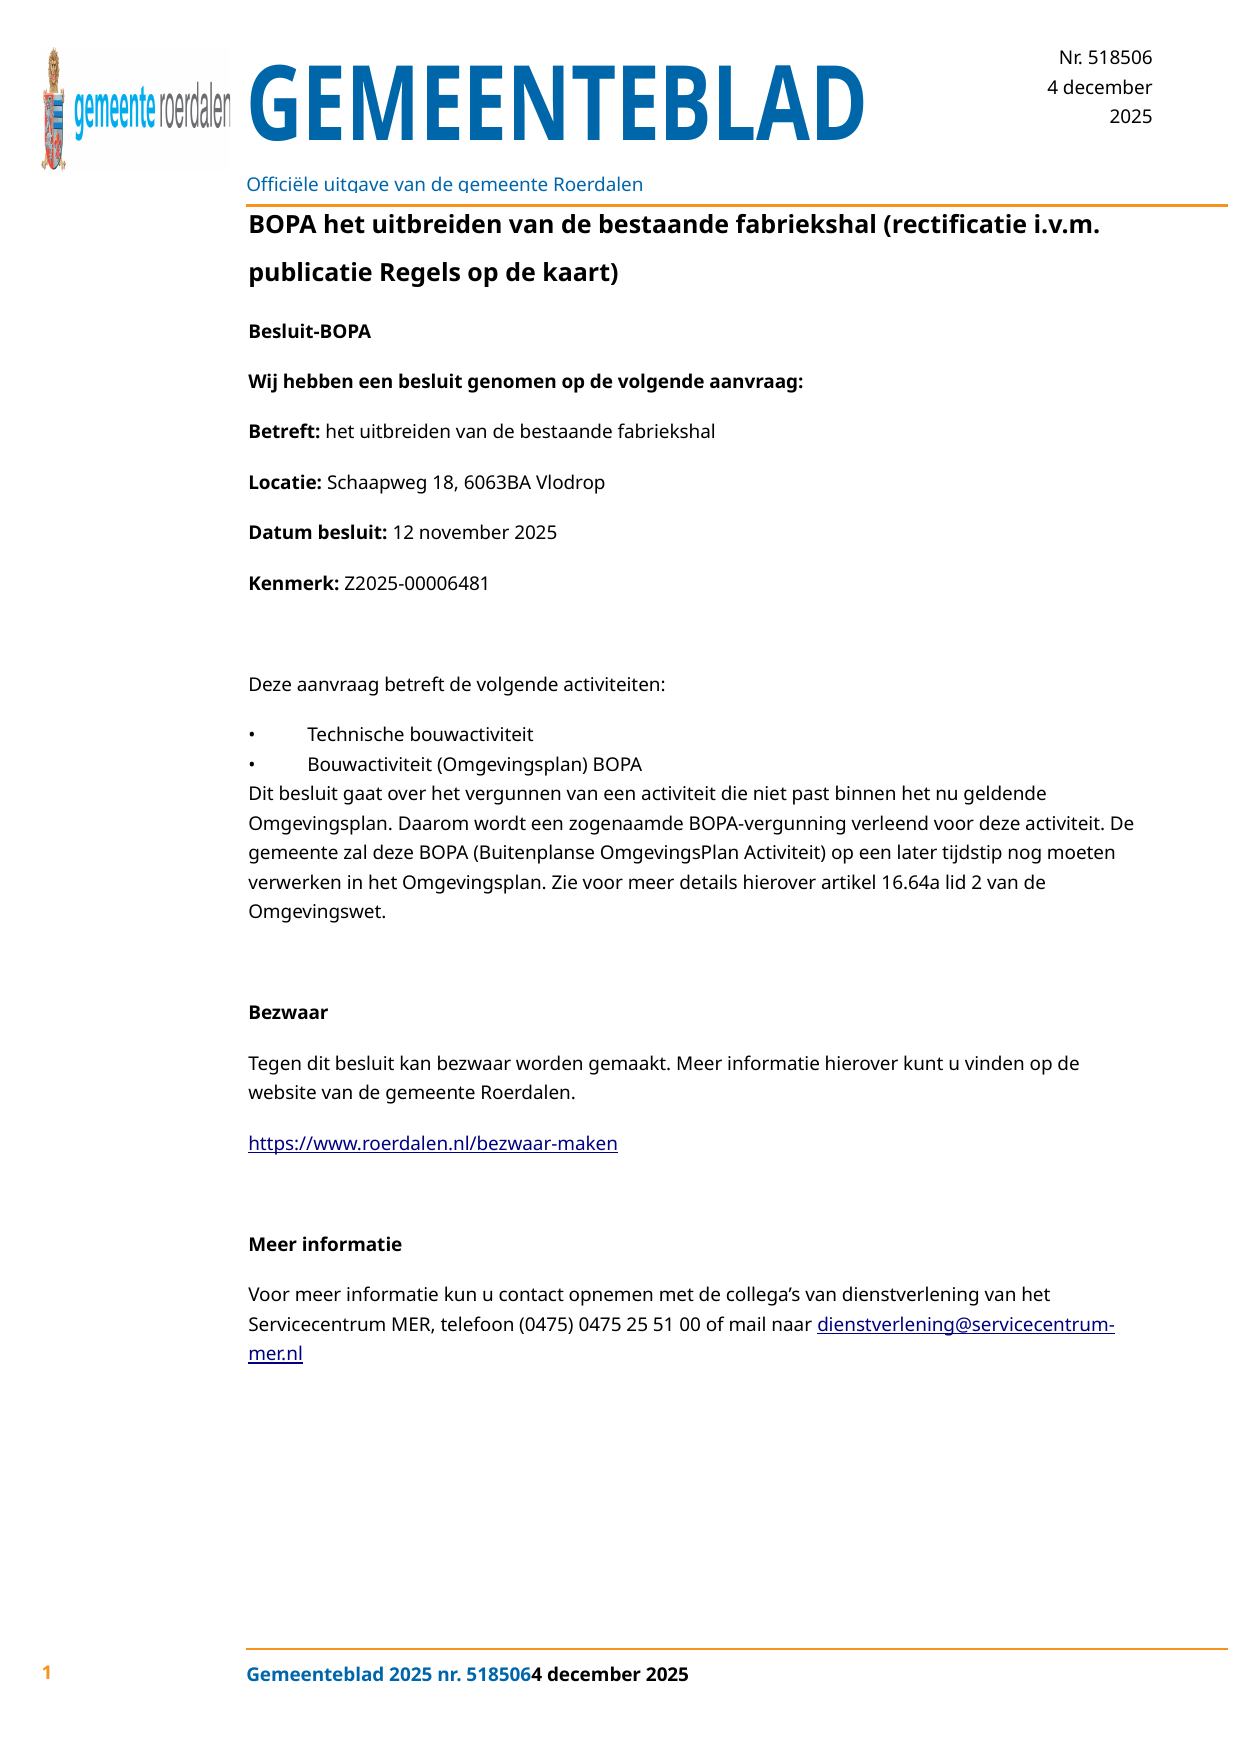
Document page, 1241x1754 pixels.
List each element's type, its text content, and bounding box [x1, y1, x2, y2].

text Datum besluit: 12 november 2025 [248, 519, 1152, 545]
text Kenmerk: Z2025-00006481 [248, 570, 1152, 596]
text Bezwaar [248, 999, 1152, 1025]
list Technische bouwactiviteit [248, 721, 1152, 747]
text Wij hebben een besluit genomen op de volgende aanvraag: [248, 368, 1152, 394]
text Betreft: het uitbreiden van de bestaande fabriekshal [248, 419, 1152, 444]
text BOPA het uitbreiden van de bestaande fabriekshal (rectificatie i.v.m. publicatie Regels op de kaart) [248, 207, 1152, 288]
text Deze aanvraag betreft de volgende activiteiten: [248, 671, 1152, 697]
text Locatie: Schaapweg 18, 6063BA Vlodrop [248, 469, 1152, 495]
text Besluit-BOPA [248, 318, 1152, 344]
text Voor meer informatie kun u contact opnemen met de collega’s van dienstverlening van het Servicecentrum MER, telefoon (0475) 0475 25 51 00 of mail naar dienstverlening@servicecentrum-mer.nl [248, 1281, 1152, 1366]
text Tegen dit besluit kan bezwaar worden gemaakt. Meer informatie hierover kunt u vinden op de website van de gemeente Roerdalen. [248, 1050, 1152, 1105]
picture [41, 47, 231, 172]
text Dit besluit gaat over het vergunnen van een activiteit die niet past binnen het nu geldende Omgevingsplan. Daarom wordt een zogenaamde BOPA-vergunning verleend voor deze activiteit. De gemeente zal deze BOPA (Buitenplanse OmgevingsPlan Activiteit) op een later tijdstip nog moeten verwerken in het Omgevingsplan. Zie voor meer details hierover artikel 16.64a lid 2 van de Omgevingswet. [248, 780, 1152, 924]
text https://www.roerdalen.nl/bezwaar-maken [248, 1130, 1152, 1156]
text Meer informatie [248, 1231, 1152, 1257]
list Bouwactiviteit (Omgevingsplan) BOPA [248, 751, 1152, 777]
